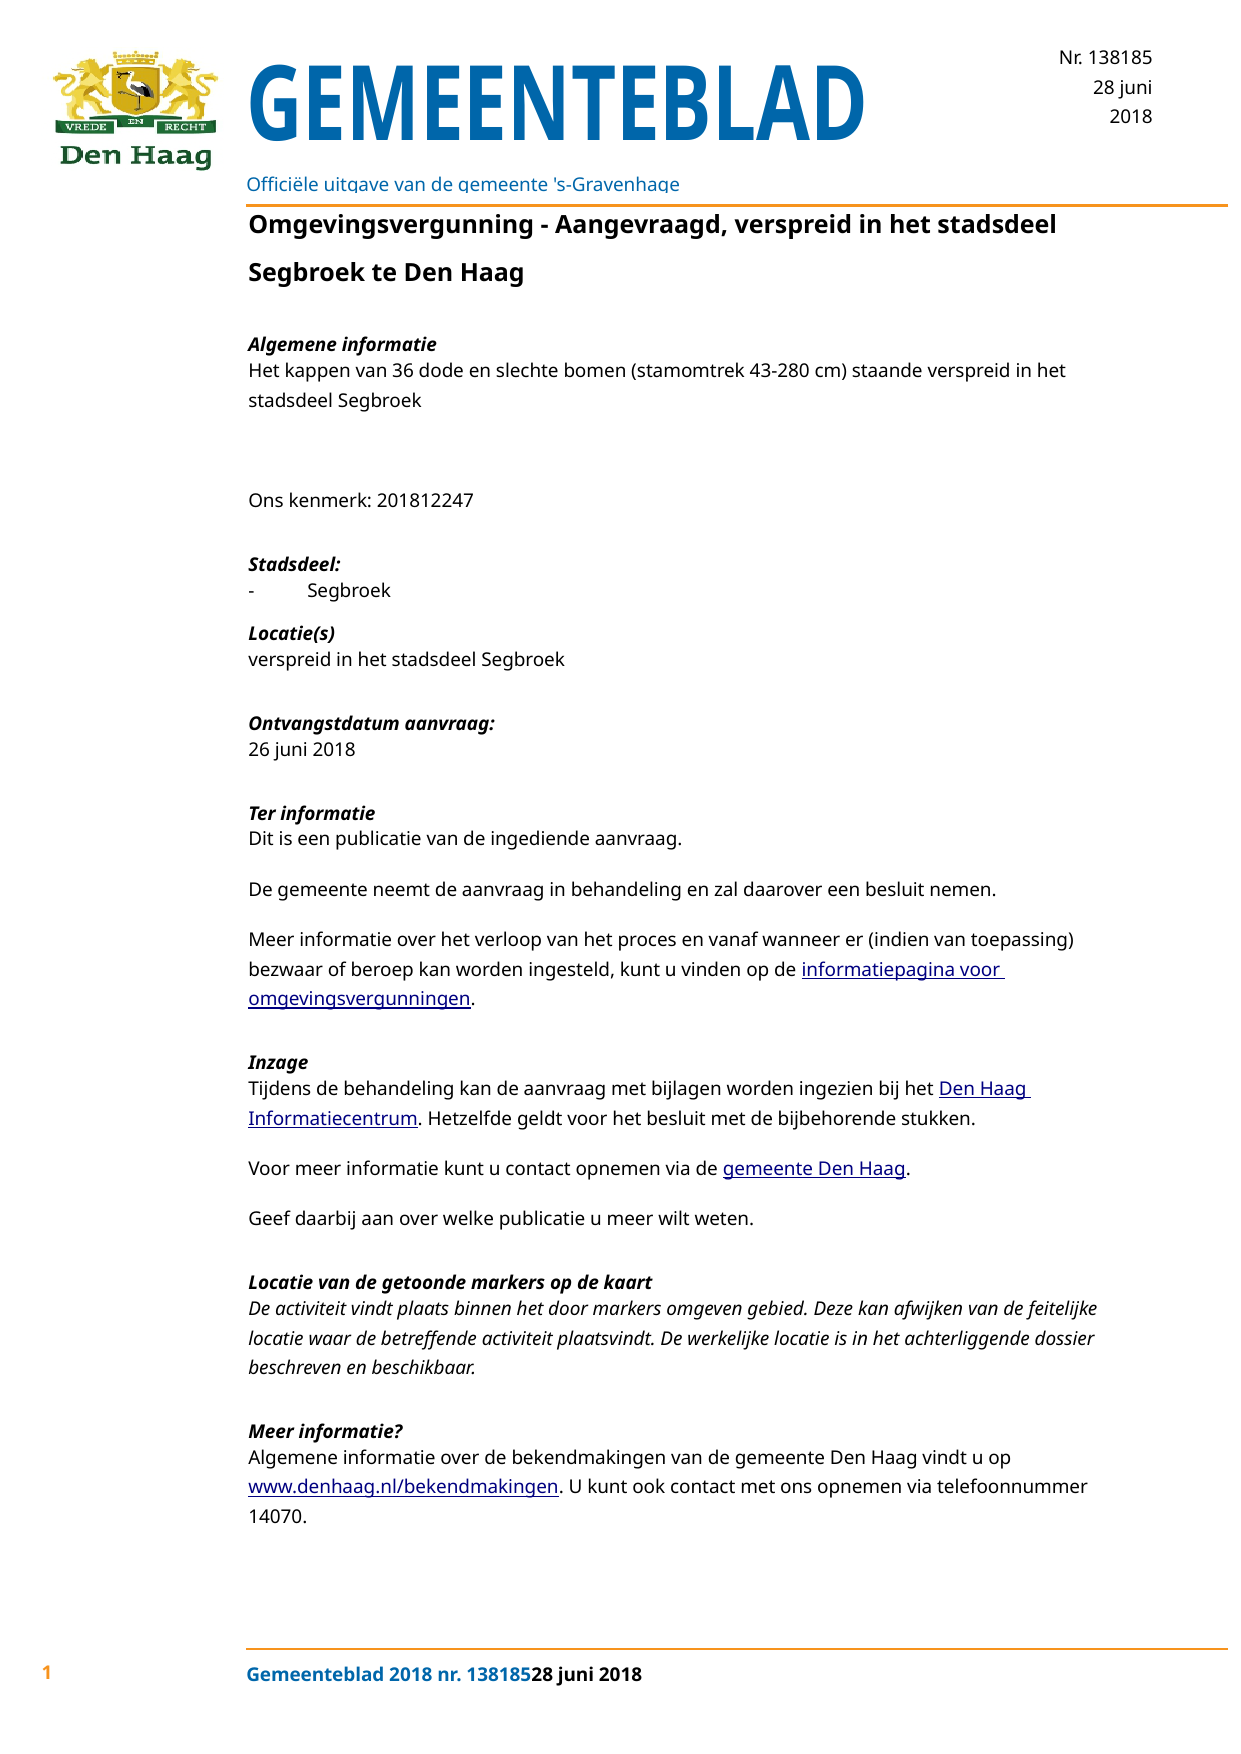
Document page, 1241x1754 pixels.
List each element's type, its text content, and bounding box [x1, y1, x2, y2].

list Segbroek [248, 577, 1152, 603]
text Meer informatie over het verloop van het proces en vanaf wanneer er (indien van toepassing) bezwaar of beroep kan worden ingesteld, kunt u vinden op de informatiepagina voor omgevingsvergunningen. [248, 926, 1152, 1011]
text Stadsdeel: [248, 552, 1152, 577]
text De gemeente neemt de aanvraag in behandeling en zal daarover een besluit nemen. [248, 876, 1152, 902]
text Het kappen van 36 dode en slechte bomen (stamomtrek 43-280 cm) staande verspreid in het stadsdeel Segbroek [248, 357, 1152, 412]
picture [41, 47, 231, 172]
text Locatie van de getoonde markers op de kaart [248, 1269, 1152, 1295]
text Inzage [248, 1049, 1152, 1075]
text Voor meer informatie kunt u contact opnemen via de gemeente Den Haag. [248, 1155, 1152, 1181]
text Ontvangstdatum aanvraag: [248, 710, 1152, 736]
text verspreid in het stadsdeel Segbroek [248, 646, 1152, 672]
text Dit is een publicatie van de ingediende aanvraag. [248, 826, 1152, 851]
text De activiteit vindt plaats binnen het door markers omgeven gebied. Deze kan afwijken van de feitelijke locatie waar de betreffende activiteit plaatsvindt. De werkelijke locatie is in het achterliggende dossier beschreven en beschikbaar. [248, 1295, 1152, 1380]
text Meer informatie? [248, 1418, 1152, 1444]
text Ter informatie [248, 800, 1152, 826]
text Locatie(s) [248, 620, 1152, 646]
text 26 juni 2018 [248, 736, 1152, 762]
text Algemene informatie [248, 331, 1152, 357]
text Geef daarbij aan over welke publicatie u meer wilt weten. [248, 1206, 1152, 1231]
text Ons kenmerk: 201812247 [248, 488, 1152, 513]
text Omgevingsvergunning - Aangevraagd, verspreid in het stadsdeel Segbroek te Den Haag [248, 207, 1152, 288]
text Tijdens de behandeling kan de aanvraag met bijlagen worden ingezien bij het Den Haag Informatiecentrum. Hetzelfde geldt voor het besluit met de bijbehorende stukken. [248, 1075, 1152, 1131]
text Algemene informatie over de bekendmakingen van de gemeente Den Haag vindt u op www.denhaag.nl/bekendmakingen. U kunt ook contact met ons opnemen via telefoonnummer 14070. [248, 1444, 1152, 1529]
